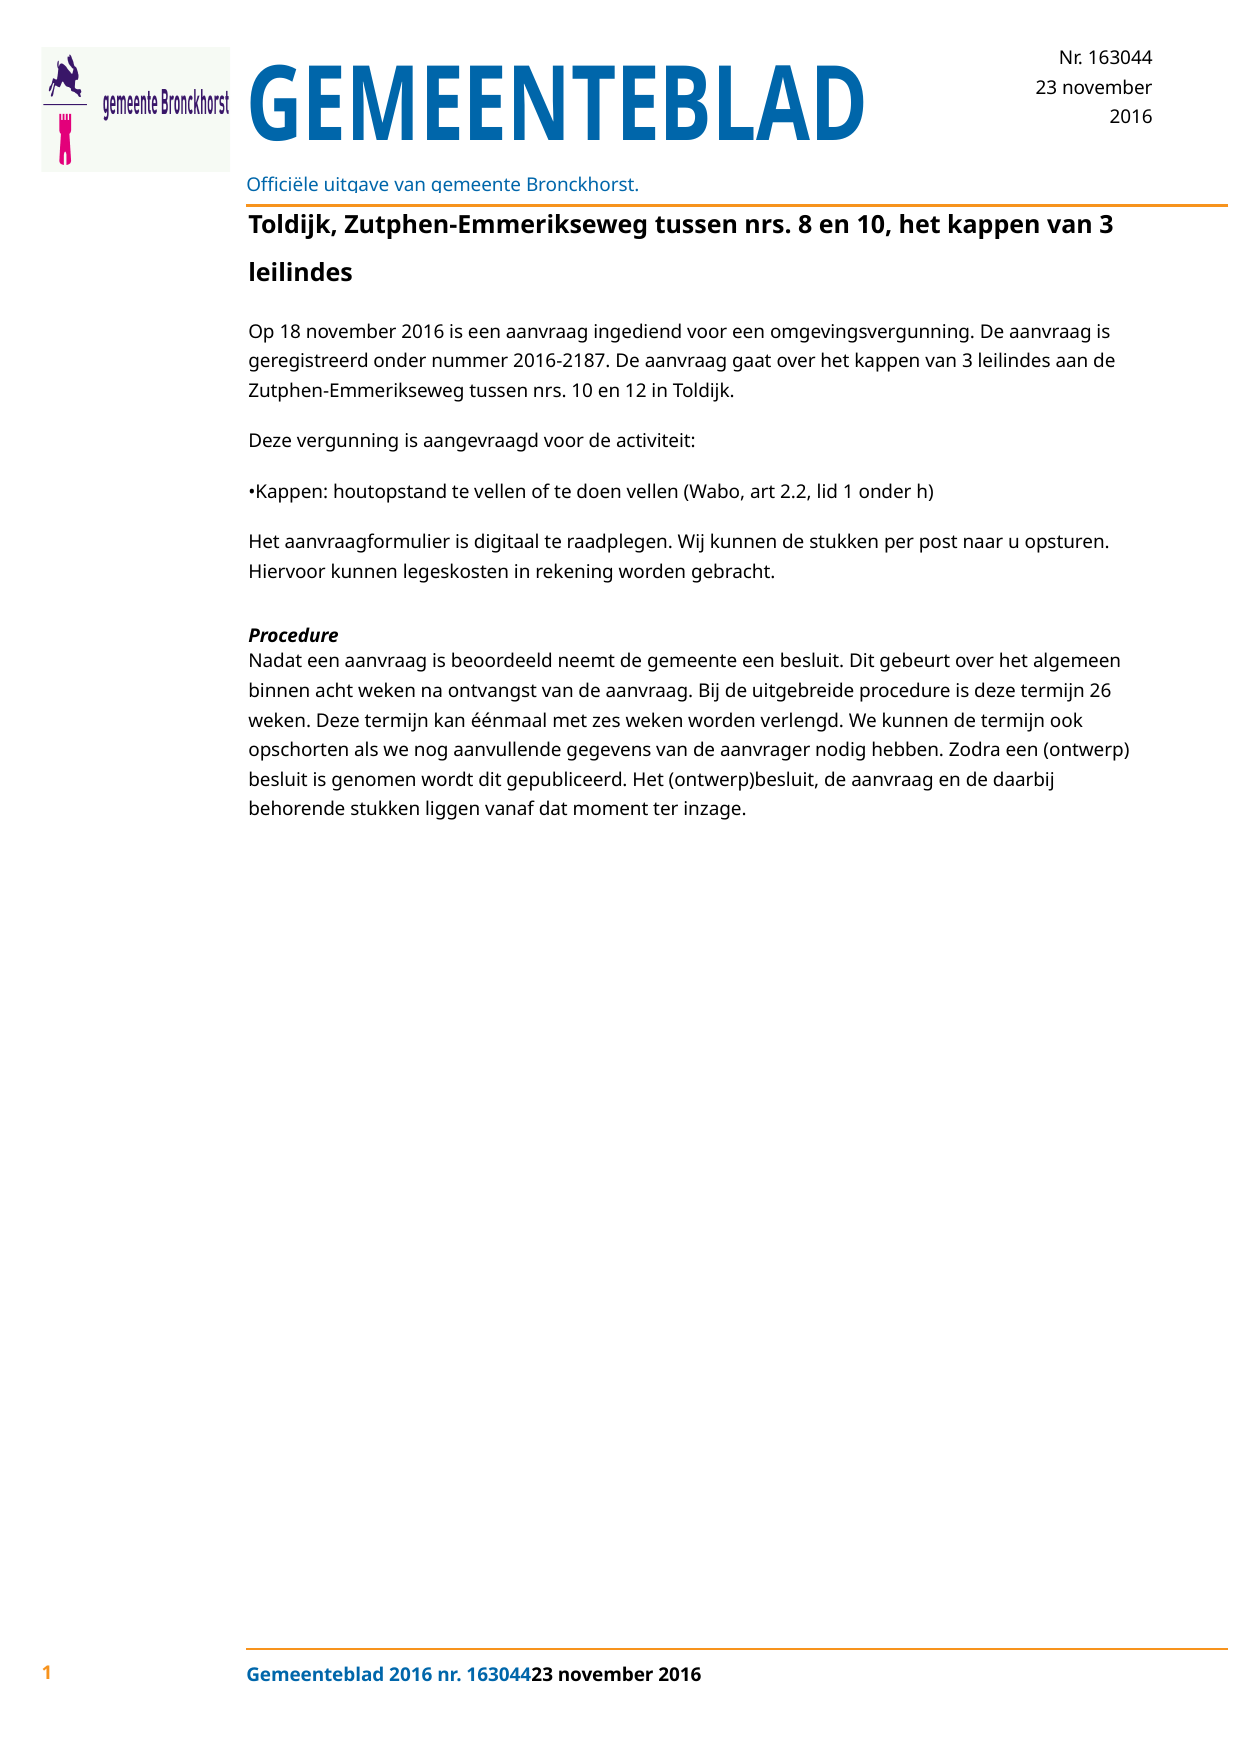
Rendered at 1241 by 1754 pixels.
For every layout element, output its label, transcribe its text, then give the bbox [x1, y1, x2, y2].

text •Kappen: houtopstand te vellen of te doen vellen (Wabo, art 2.2, lid 1 onder h) [248, 478, 1152, 504]
picture [41, 47, 231, 172]
text Nadat een aanvraag is beoordeeld neemt de gemeente een besluit. Dit gebeurt over het algemeen binnen acht weken na ontvangst van de aanvraag. Bij de uitgebreide procedure is deze termijn 26 weken. Deze termijn kan éénmaal met zes weken worden verlengd. We kunnen de termijn ook opschorten als we nog aanvullende gegevens van de aanvrager nodig hebben. Zodra een (ontwerp) besluit is genomen wordt dit gepubliceerd. Het (ontwerp)besluit, de aanvraag en de daarbij behorende stukken liggen vanaf dat moment ter inzage. [248, 648, 1152, 821]
text Toldijk, Zutphen-Emmerikseweg tussen nrs. 8 en 10, het kappen van 3 leilindes [248, 207, 1152, 288]
text Op 18 november 2016 is een aanvraag ingediend voor een omgevingsvergunning. De aanvraag is geregistreerd onder nummer 2016-2187. De aanvraag gaat over het kappen van 3 leilindes aan de Zutphen-Emmerikseweg tussen nrs. 10 en 12 in Toldijk. [248, 318, 1152, 403]
text Procedure [248, 622, 1152, 648]
text Deze vergunning is aangevraagd voor de activiteit: [248, 427, 1152, 453]
text Het aanvraagformulier is digitaal te raadplegen. Wij kunnen de stukken per post naar u opsturen. Hiervoor kunnen legeskosten in rekening worden gebracht. [248, 528, 1152, 584]
